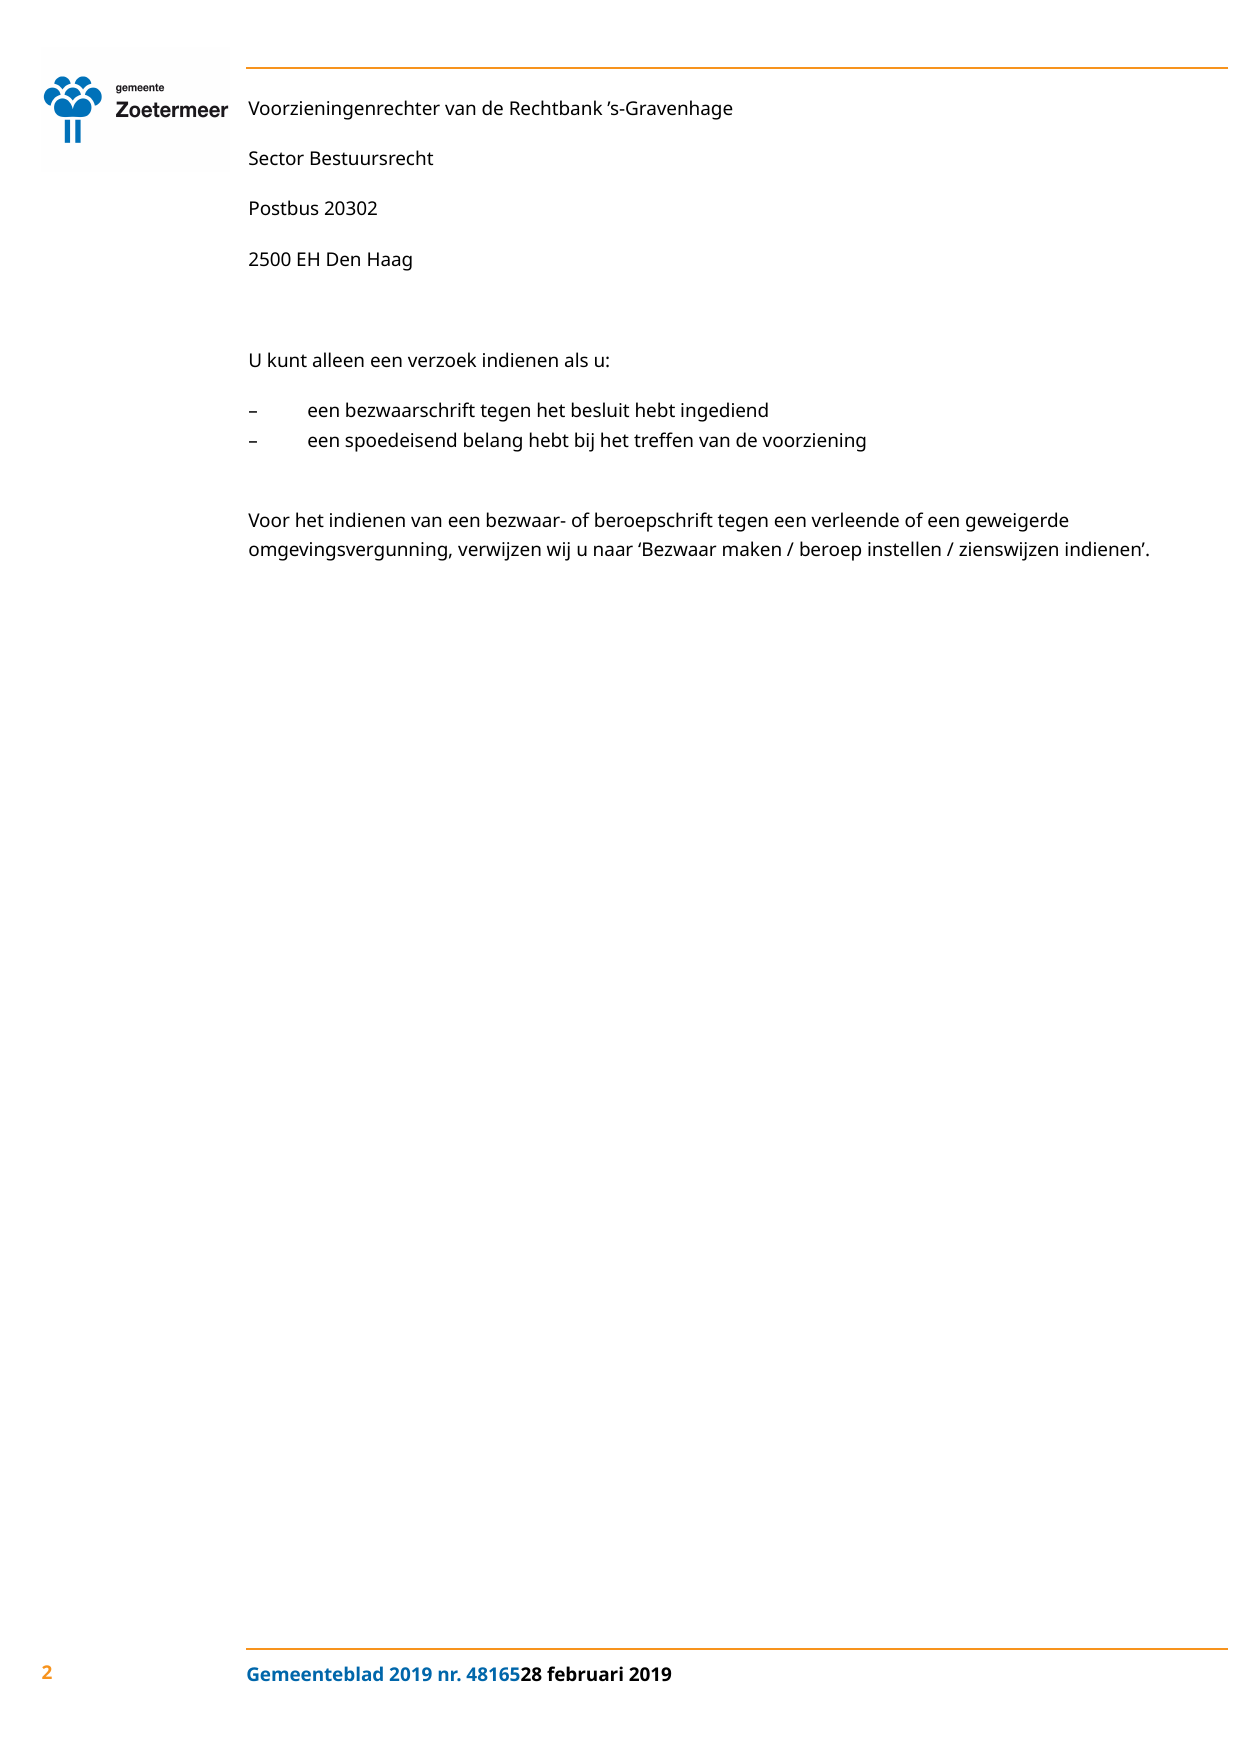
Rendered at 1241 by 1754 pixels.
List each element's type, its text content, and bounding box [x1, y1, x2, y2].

text Voorzieningenrechter van de Rechtbank ’s-Gravenhage [248, 95, 1152, 121]
text Postbus 20302 [248, 196, 1152, 221]
text 2500 EH Den Haag [248, 246, 1152, 272]
list een spoedeisend belang hebt bij het treffen van de voorziening [248, 427, 1152, 453]
text Voor het indienen van een bezwaar- of beroepschrift tegen een verleende of een geweigerde omgevingsvergunning, verwijzen wij u naar ‘Bezwaar maken / beroep instellen / zienswijzen indienen’. [248, 507, 1152, 562]
text U kunt alleen een verzoek indienen als u: [248, 347, 1152, 373]
list een bezwaarschrift tegen het besluit hebt ingediend [248, 397, 1152, 423]
picture [41, 47, 231, 172]
text Sector Bestuursrecht [248, 145, 1152, 171]
